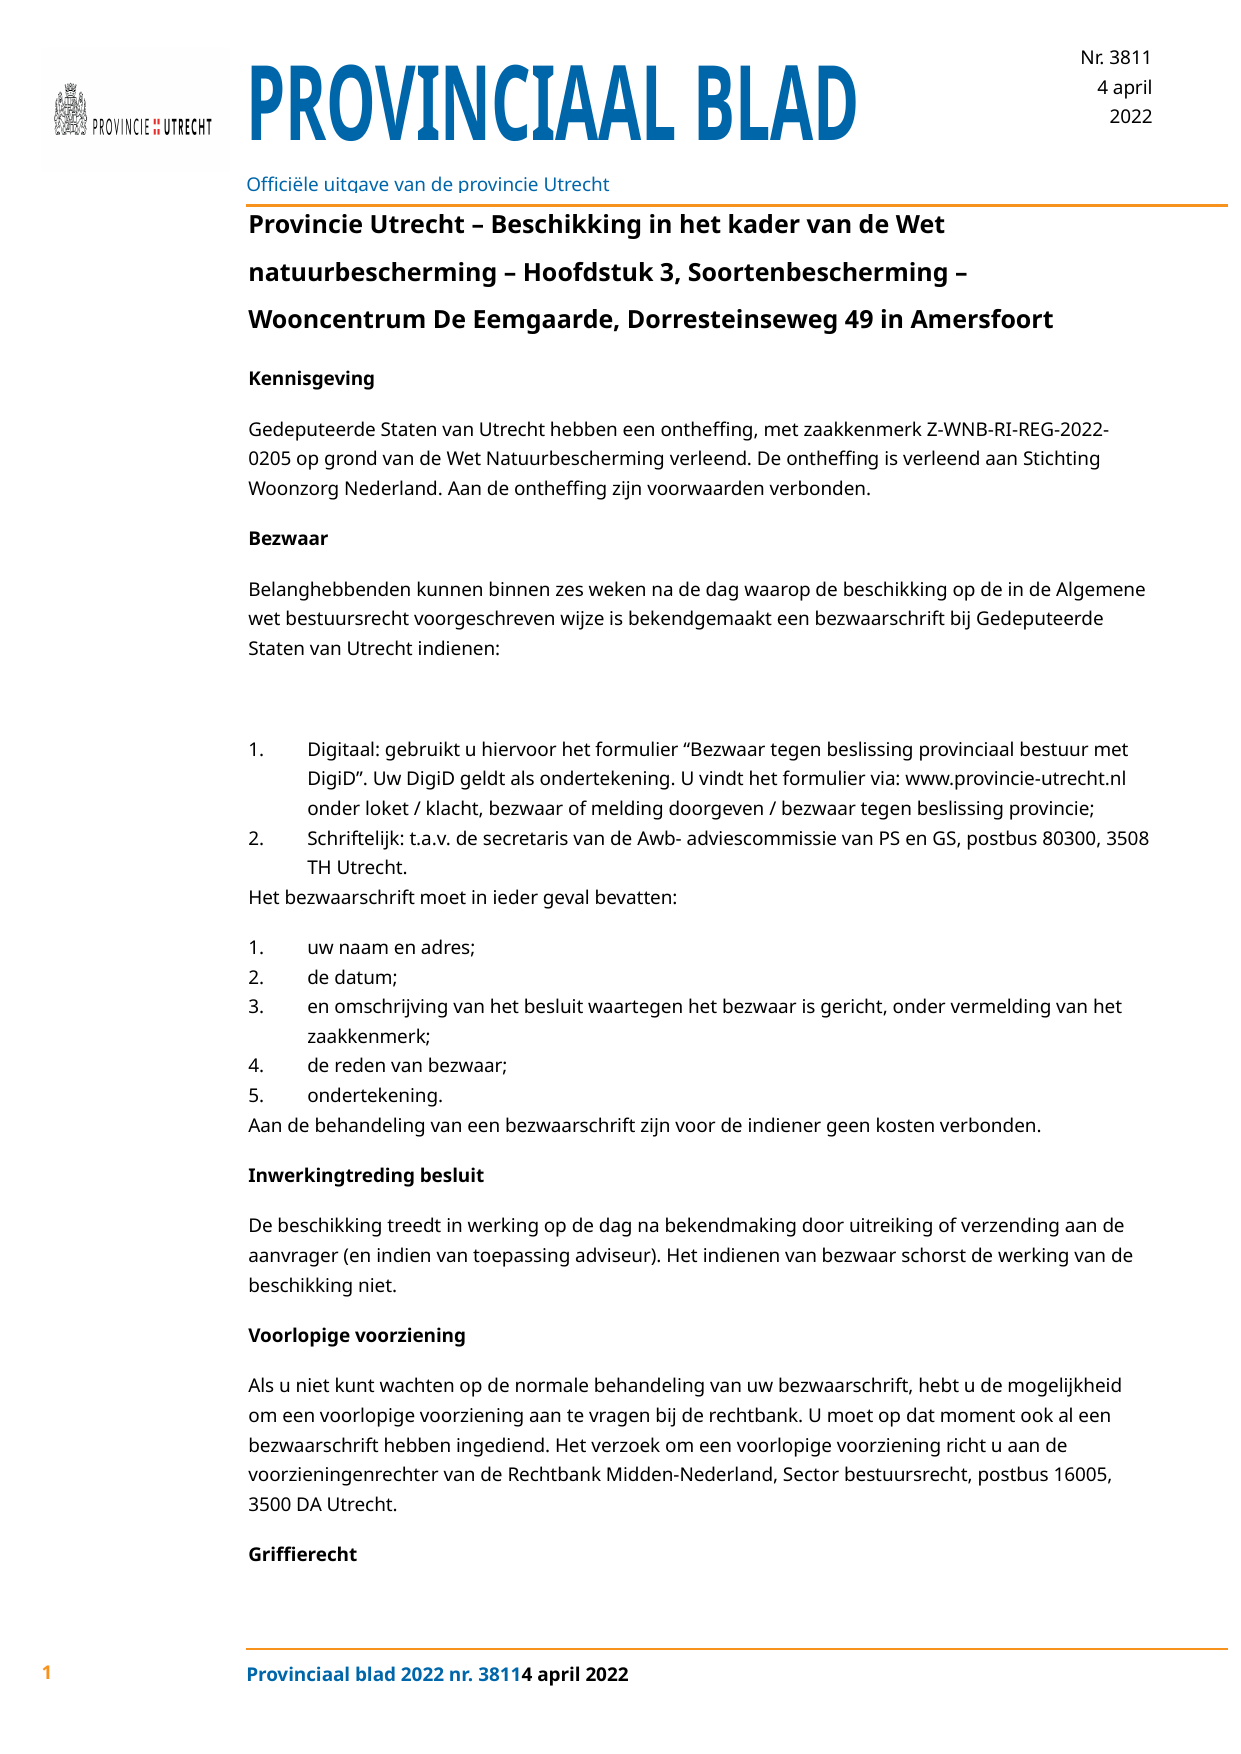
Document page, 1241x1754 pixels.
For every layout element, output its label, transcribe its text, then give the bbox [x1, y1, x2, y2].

text Aan de behandeling van een bezwaarschrift zijn voor de indiener geen kosten verbonden. [248, 1112, 1152, 1137]
text Belanghebbenden kunnen binnen zes weken na de dag waarop de beschikking op de in de Algemene wet bestuursrecht voorgeschreven wijze is bekendgemaakt een bezwaarschrift bij Gedeputeerde Staten van Utrecht indienen: [248, 576, 1152, 661]
text Als u niet kunt wachten op de normale behandeling van uw bezwaarschrift, hebt u de mogelijkheid om een voorlopige voorziening aan te vragen bij de rechtbank. U moet op dat moment ook al een bezwaarschrift hebben ingediend. Het verzoek om een voorlopige voorziening richt u aan de voorzieningenrechter van de Rechtbank Midden-Nederland, Sector bestuursrecht, postbus 16005, 3500 DA Utrecht. [248, 1373, 1152, 1517]
list de datum; [248, 964, 1152, 989]
picture [41, 47, 231, 172]
list Digitaal: gebruikt u hiervoor het formulier “Bezwaar tegen beslissing provinciaal bestuur met DigiD”. Uw DigiD geldt als ondertekening. U vindt het formulier via: www.provincie-utrecht.nl onder loket / klacht, bezwaar of melding doorgeven / bezwaar tegen beslissing provincie; [248, 736, 1152, 821]
list Schriftelijk: t.a.v. de secretaris van de Awb- adviescommissie van PS en GS, postbus 80300, 3508 TH Utrecht. [248, 825, 1152, 880]
list en omschrijving van het besluit waartegen het bezwaar is gericht, onder vermelding van het zaakkenmerk; [248, 993, 1152, 1049]
text Voorlopige voorziening [248, 1322, 1152, 1348]
text Griffierecht [248, 1541, 1152, 1567]
text Provincie Utrecht – Beschikking in het kader van de Wet natuurbescherming – Hoofdstuk 3, Soortenbescherming – Wooncentrum De Eemgaarde, Dorresteinseweg 49 in Amersfoort [248, 207, 1152, 336]
text Gedeputeerde Staten van Utrecht hebben een ontheffing, met zaakkenmerk Z-WNB-RI-REG-2022-0205 op grond van de Wet Natuurbescherming verleend. De ontheffing is verleend aan Stichting Woonzorg Nederland. Aan de ontheffing zijn voorwaarden verbonden. [248, 416, 1152, 501]
text De beschikking treedt in werking op de dag na bekendmaking door uitreiking of verzending aan de aanvrager (en indien van toepassing adviseur). Het indienen van bezwaar schorst de werking van de beschikking niet. [248, 1213, 1152, 1297]
list de reden van bezwaar; [248, 1053, 1152, 1078]
list ondertekening. [248, 1082, 1152, 1108]
text Het bezwaarschrift moet in ieder geval bevatten: [248, 884, 1152, 909]
text Inwerkingtreding besluit [248, 1162, 1152, 1188]
text Kennisgeving [248, 366, 1152, 391]
list uw naam en adres; [248, 934, 1152, 960]
text Bezwaar [248, 526, 1152, 551]
